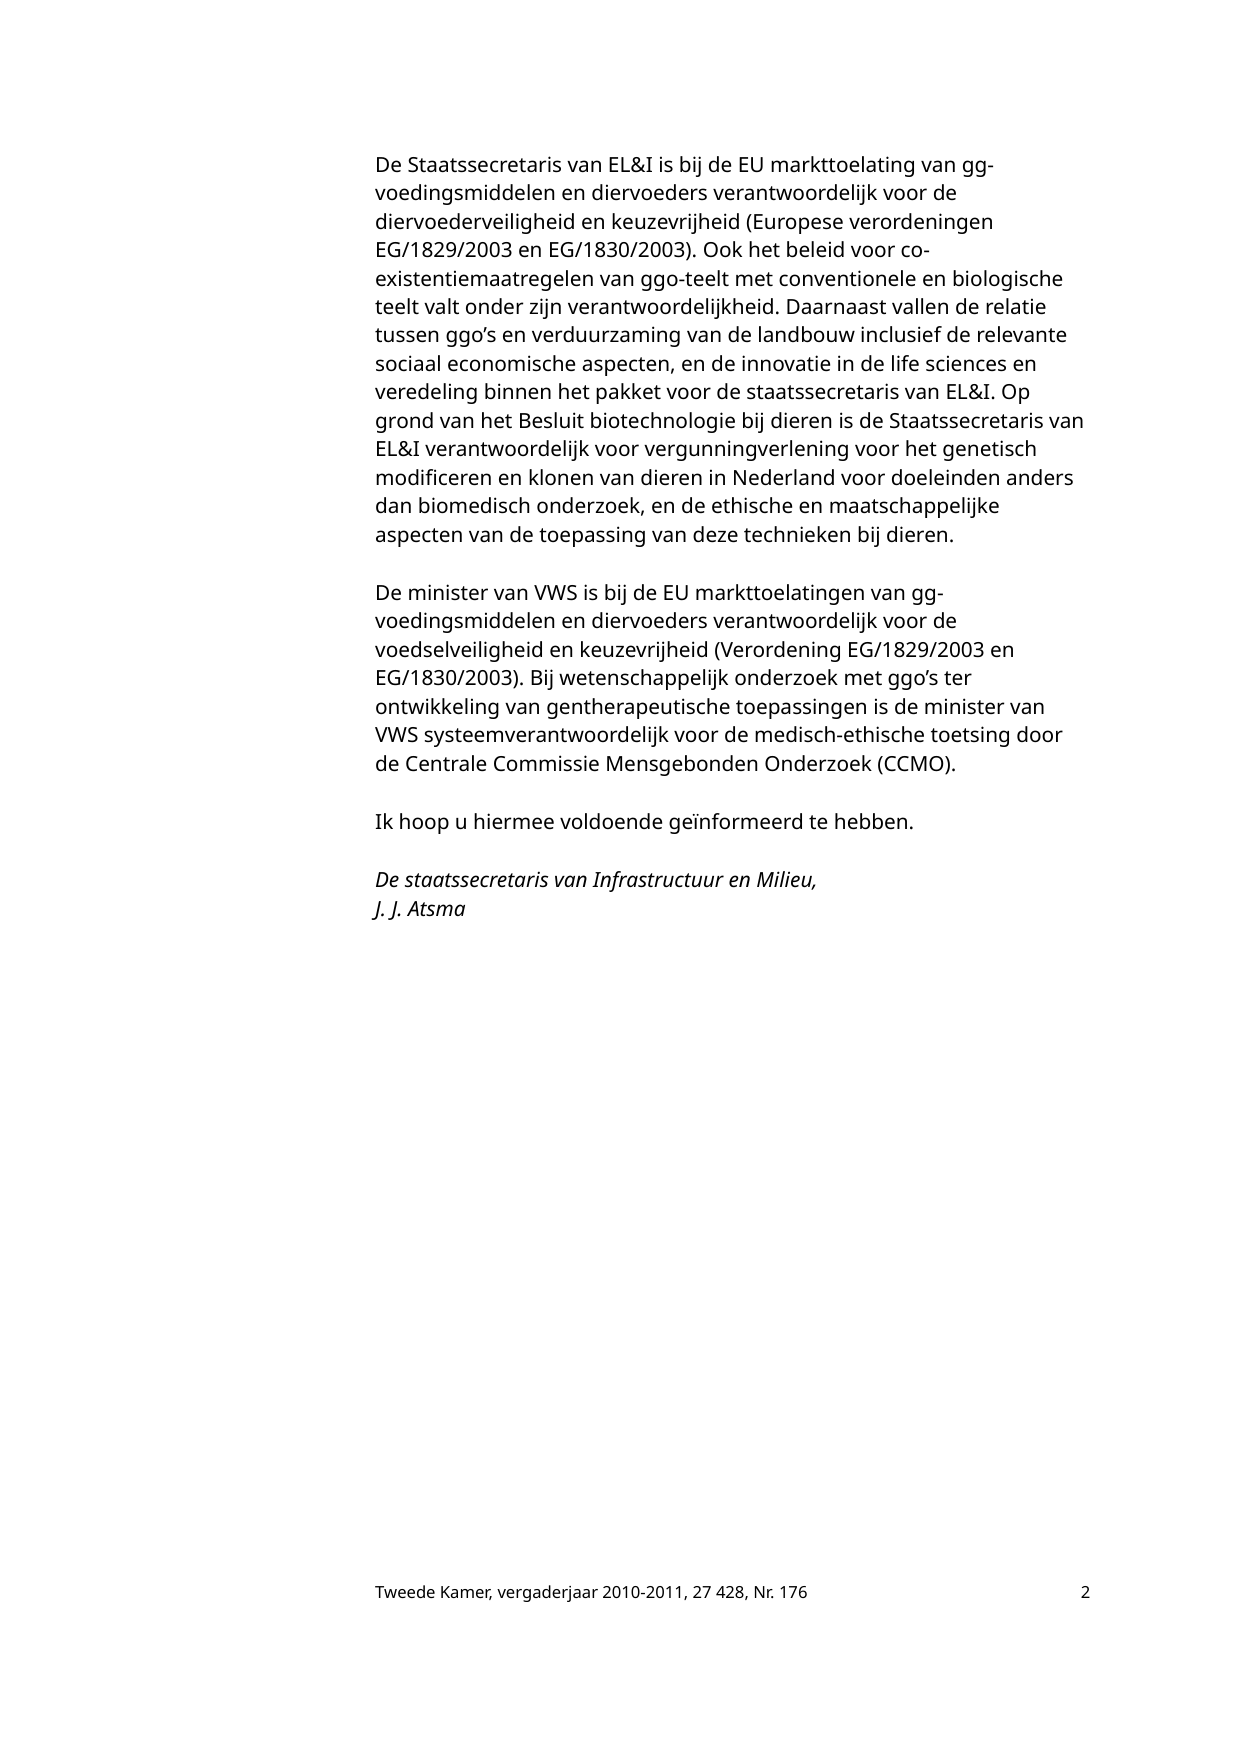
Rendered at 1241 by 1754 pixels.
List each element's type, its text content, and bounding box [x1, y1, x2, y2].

text De Staatssecretaris van EL&I is bij de EU markttoelating van gg-voedingsmiddelen en diervoeders verantwoordelijk voor de diervoederveiligheid en keuzevrijheid (Europese verordeningen EG/1829/2003 en EG/1830/2003). Ook het beleid voor co-existentiemaatregelen van ggo-teelt met conventionele en biologische teelt valt onder zijn verantwoordelijkheid. Daarnaast vallen de relatie tussen ggo’s en verduurzaming van de landbouw inclusief de relevante sociaal economische aspecten, en de innovatie in de life sciences en veredeling binnen het pakket voor de staatssecretaris van EL&I. Op grond van het Besluit biotechnologie bij dieren is de Staatssecretaris van EL&I verantwoordelijk voor vergunningverlening voor het genetisch modificeren en klonen van dieren in Nederland voor doeleinden anders dan biomedisch onderzoek, en de ethische en maatschappelijke aspecten van de toepassing van deze technieken bij dieren. [375, 150, 1090, 548]
text De staatssecretaris van Infrastructuur en Milieu, [375, 866, 1090, 894]
text De minister van VWS is bij de EU markttoelatingen van gg-voedingsmiddelen en diervoeders verantwoordelijk voor de voedselveiligheid en keuzevrijheid (Verordening EG/1829/2003 en EG/1830/2003). Bij wetenschappelijk onderzoek met ggo’s ter ontwikkeling van gentherapeutische toepassingen is de minister van VWS systeemverantwoordelijk voor de medisch-ethische toetsing door de Centrale Commissie Mensgebonden Onderzoek (CCMO). [375, 578, 1090, 777]
text Ik hoop u hiermee voldoende geïnformeerd te hebben. [375, 807, 1090, 836]
text J. J. Atsma [375, 894, 1090, 922]
